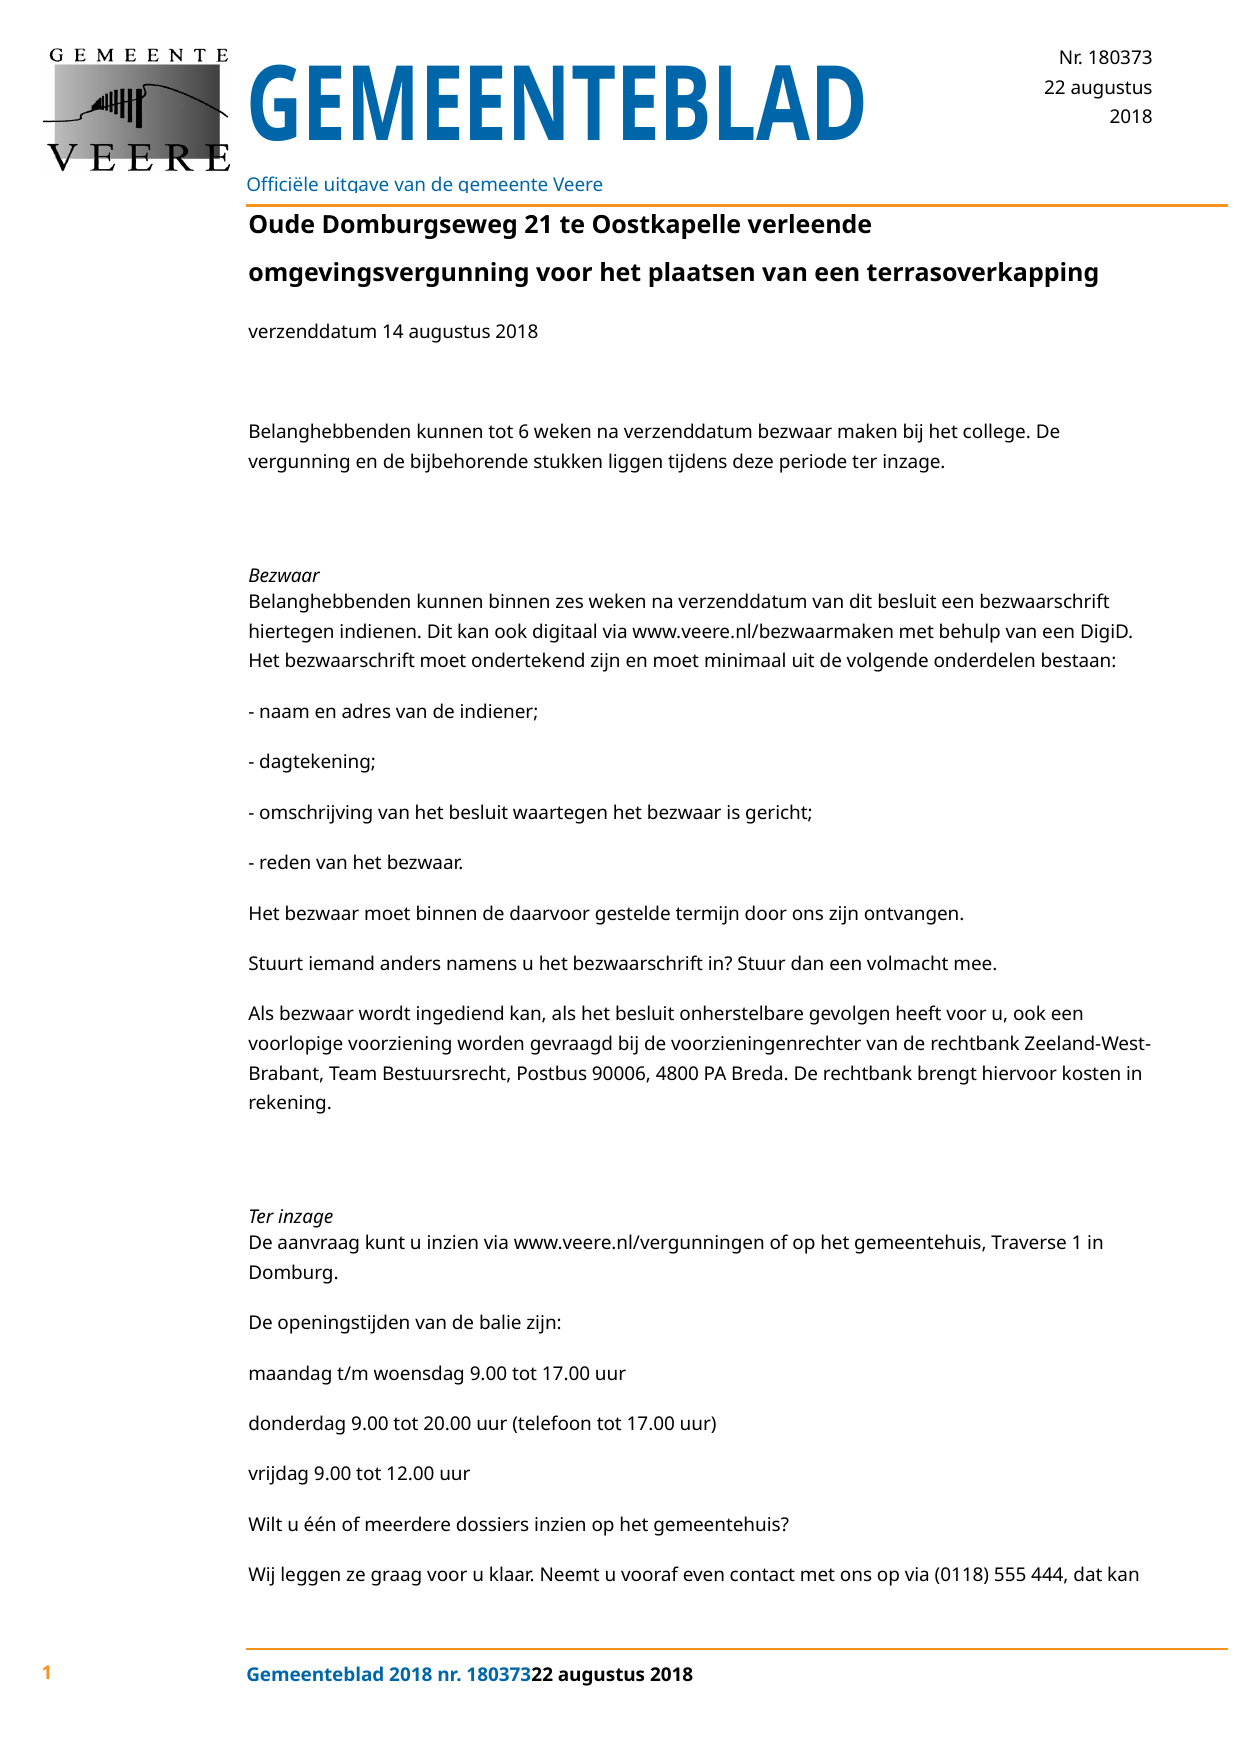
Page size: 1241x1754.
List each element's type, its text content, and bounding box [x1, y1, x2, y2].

text De aanvraag kunt u inzien via www.veere.nl/vergunningen of op het gemeentehuis, Traverse 1 in Domburg. [248, 1229, 1152, 1285]
text - reden van het bezwaar. [248, 849, 1152, 875]
text De openingstijden van de balie zijn: [248, 1309, 1152, 1335]
text vrijdag 9.00 tot 12.00 uur [248, 1461, 1152, 1486]
text - omschrijving van het besluit waartegen het bezwaar is gericht; [248, 799, 1152, 824]
text - naam en adres van de indiener; [248, 698, 1152, 724]
text - dagtekening; [248, 748, 1152, 774]
text verzenddatum 14 augustus 2018 [248, 318, 1152, 344]
text maandag t/m woensdag 9.00 tot 17.00 uur [248, 1360, 1152, 1386]
text Oude Domburgseweg 21 te Oostkapelle verleende omgevingsvergunning voor het plaatsen van een terrasoverkapping [248, 207, 1152, 288]
text Ter inzage [248, 1204, 1152, 1229]
text Belanghebbenden kunnen binnen zes weken na verzenddatum van dit besluit een bezwaarschrift hiertegen indienen. Dit kan ook digitaal via www.veere.nl/bezwaarmaken met behulp van een DigiD. Het bezwaarschrift moet ondertekend zijn en moet minimaal uit de volgende onderdelen bestaan: [248, 588, 1152, 673]
text donderdag 9.00 tot 20.00 uur (telefoon tot 17.00 uur) [248, 1410, 1152, 1436]
text Als bezwaar wordt ingediend kan, als het besluit onherstelbare gevolgen heeft voor u, ook een voorlopige voorziening worden gevraagd bij de voorzieningenrechter van de rechtbank Zeeland-West-Brabant, Team Bestuursrecht, Postbus 90006, 4800 PA Breda. De rechtbank brengt hiervoor kosten in rekening. [248, 1001, 1152, 1115]
text Wilt u één of meerdere dossiers inzien op het gemeentehuis? [248, 1511, 1152, 1537]
text Belanghebbenden kunnen tot 6 weken na verzenddatum bezwaar maken bij het college. De vergunning en de bijbehorende stukken liggen tijdens deze periode ter inzage. [248, 419, 1152, 474]
text Het bezwaar moet binnen de daarvoor gestelde termijn door ons zijn ontvangen. [248, 900, 1152, 925]
text Wij leggen ze graag voor u klaar. Neemt u vooraf even contact met ons op via (0118) 555 444, dat kan [248, 1561, 1152, 1587]
text Stuurt iemand anders namens u het bezwaarschrift in? Stuur dan een volmacht mee. [248, 950, 1152, 976]
text Bezwaar [248, 563, 1152, 588]
picture [41, 47, 231, 172]
